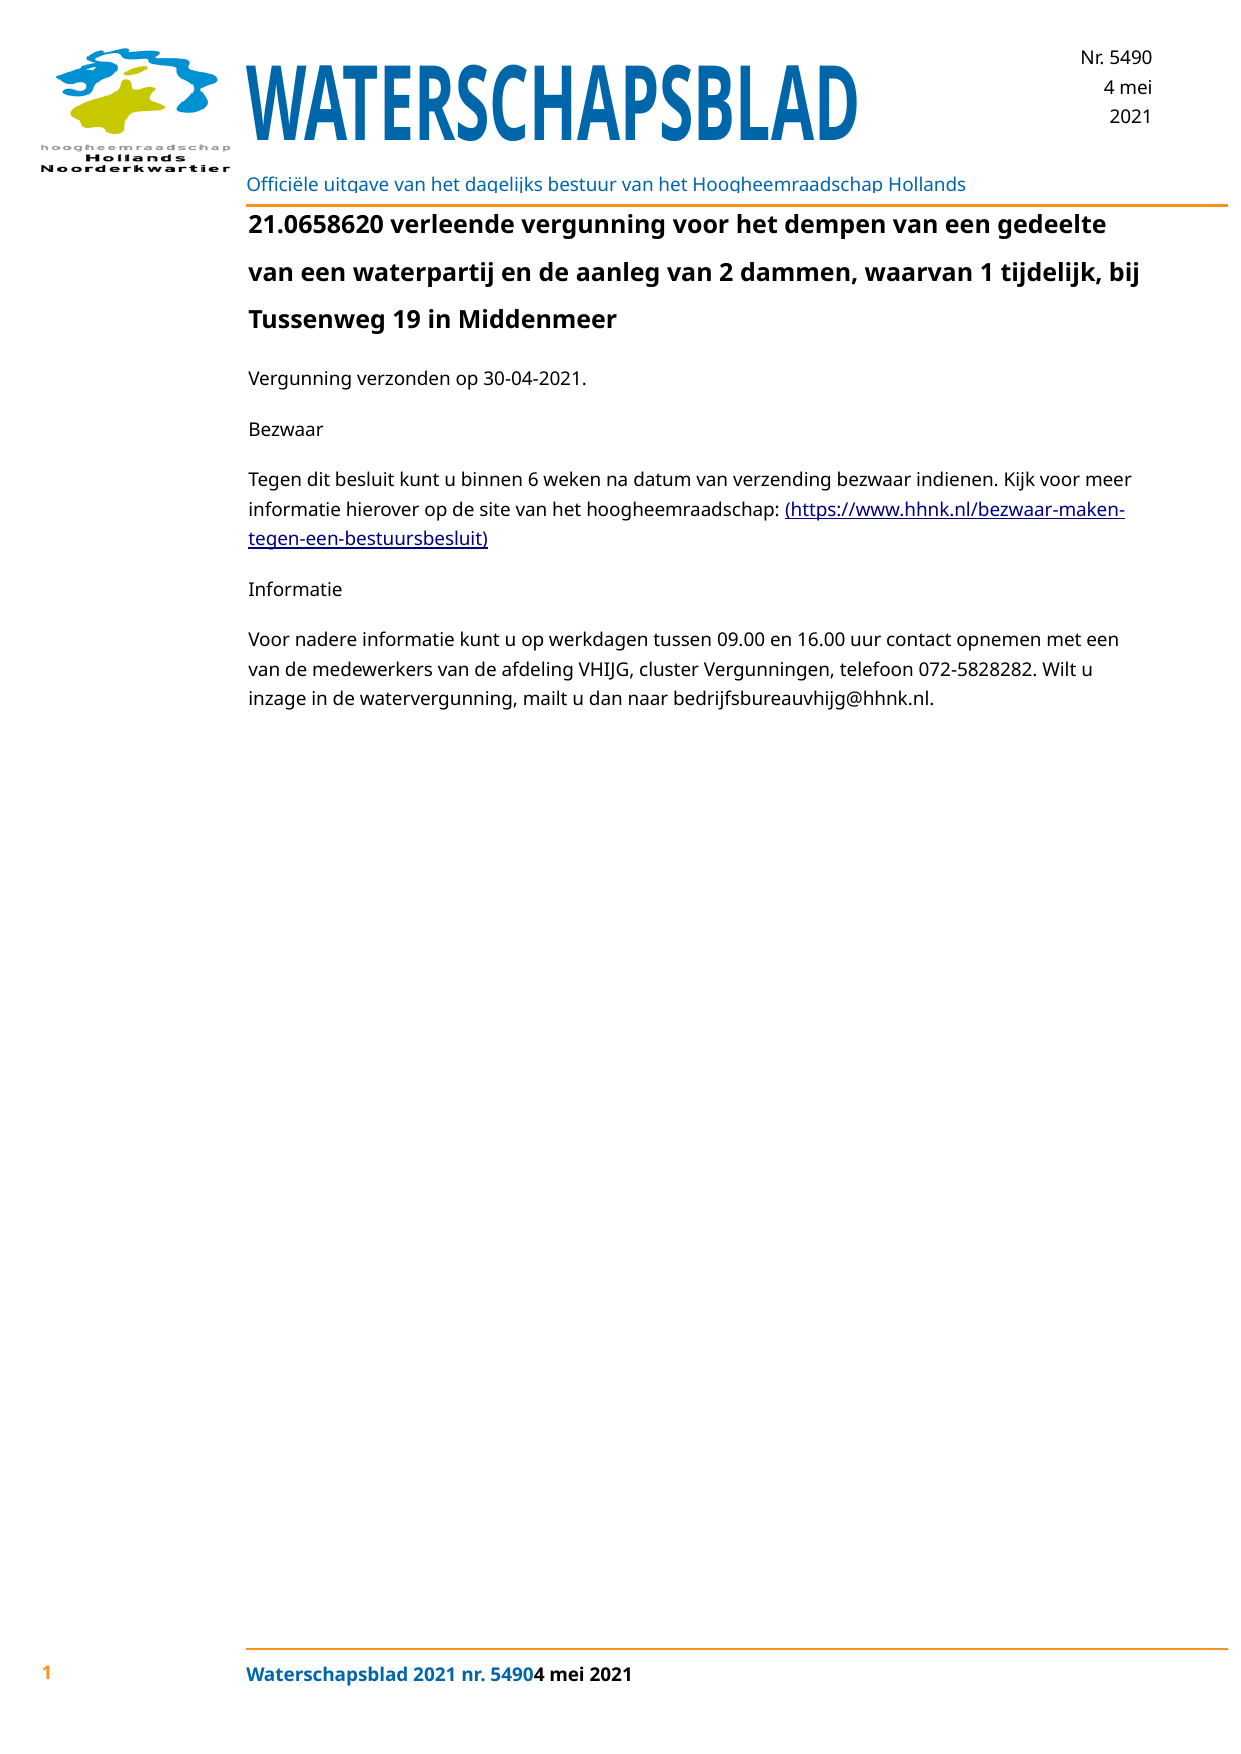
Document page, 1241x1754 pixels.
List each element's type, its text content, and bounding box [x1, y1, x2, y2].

text 21.0658620 verleende vergunning voor het dempen van een gedeelte van een waterpartij en de aanleg van 2 dammen, waarvan 1 tijdelijk, bij Tussenweg 19 in Middenmeer [248, 207, 1152, 336]
text Voor nadere informatie kunt u op werkdagen tussen 09.00 en 16.00 uur contact opnemen met een van de medewerkers van de afdeling VHIJG, cluster Vergunningen, telefoon 072-5828282. Wilt u inzage in de watervergunning, mailt u dan naar bedrijfsbureauvhijg@hhnk.nl. [248, 626, 1152, 711]
text Vergunning verzonden op 30-04-2021. [248, 366, 1152, 391]
picture [41, 47, 231, 172]
text Informatie [248, 576, 1152, 602]
text Tegen dit besluit kunt u binnen 6 weken na datum van verzending bezwaar indienen. Kijk voor meer informatie hierover op de site van het hoogheemraadschap: (https://www.hhnk.nl/bezwaar-maken-tegen-een-bestuursbesluit) [248, 466, 1152, 551]
text Bezwaar [248, 416, 1152, 442]
